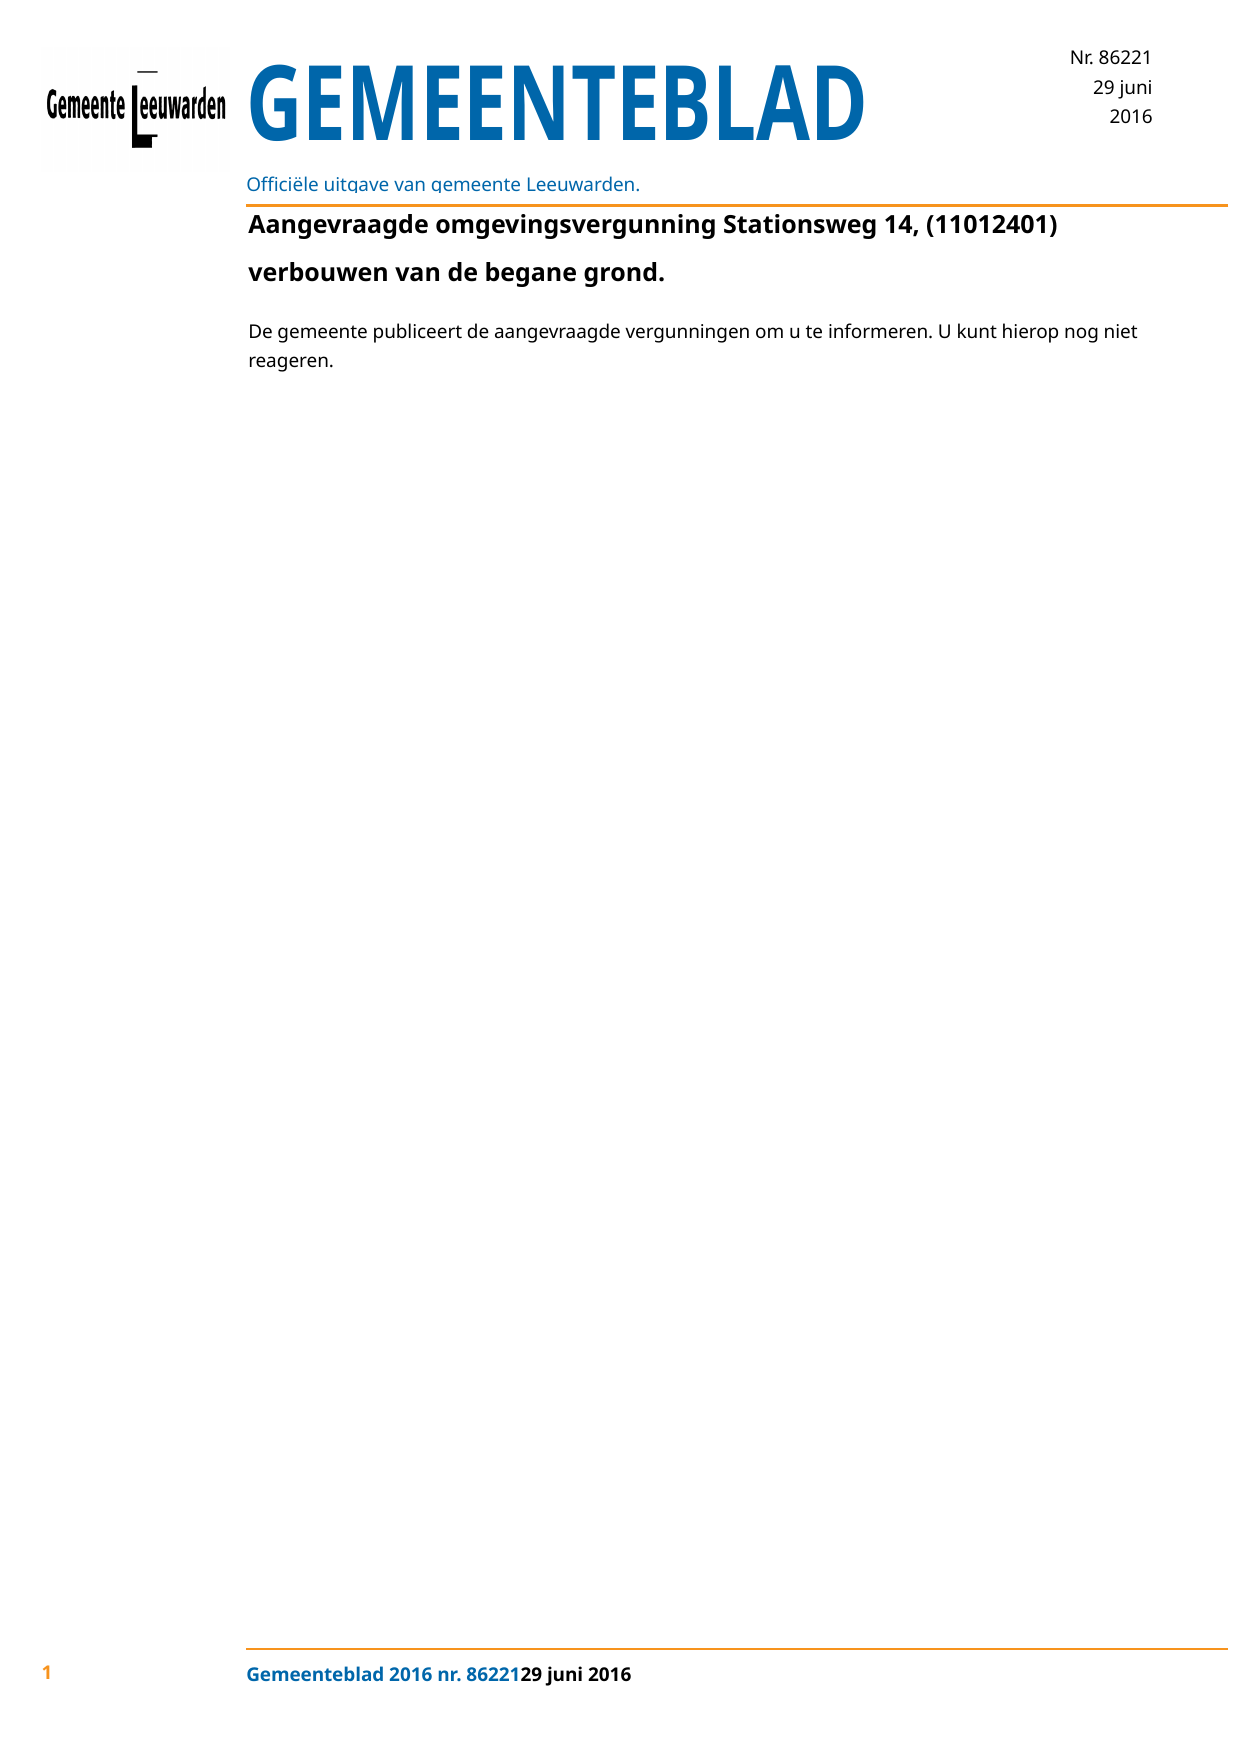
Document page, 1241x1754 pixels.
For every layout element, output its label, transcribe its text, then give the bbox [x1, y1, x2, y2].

picture [41, 47, 231, 172]
text De gemeente publiceert de aangevraagde vergunningen om u te informeren. U kunt hierop nog niet reageren. [248, 318, 1152, 373]
text Aangevraagde omgevingsvergunning Stationsweg 14, (11012401) verbouwen van de begane grond. [248, 207, 1152, 288]
